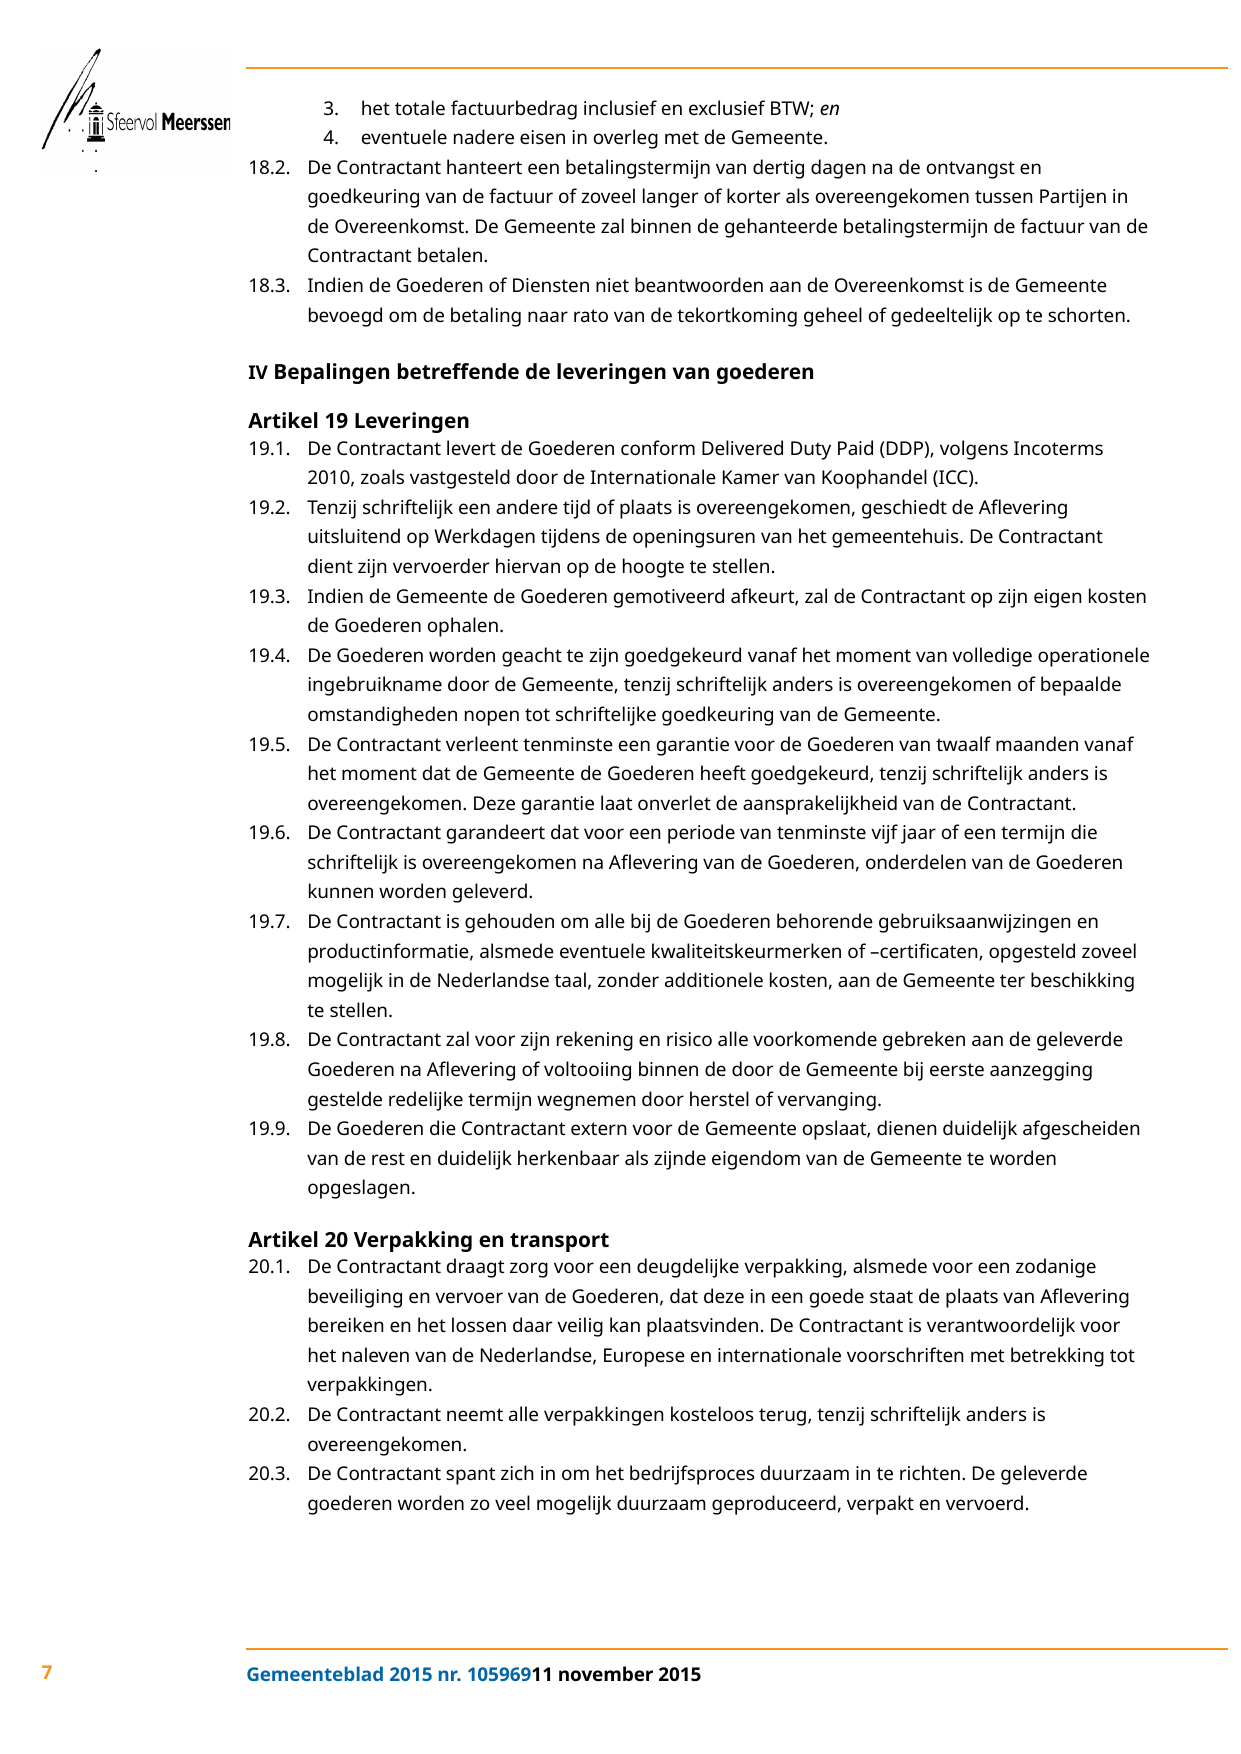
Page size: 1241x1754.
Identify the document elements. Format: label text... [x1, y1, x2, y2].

list het totale factuurbedrag inclusief en exclusief BTW; en [323, 95, 1152, 121]
list De Goederen worden geacht te zijn goedgekeurd vanaf het moment van volledige operationele ingebruikname door de Gemeente, tenzij schriftelijk anders is overeengekomen of bepaalde omstandigheden nopen tot schriftelijke goedkeuring van de Gemeente. [248, 642, 1152, 727]
list Indien de Goederen of Diensten niet beantwoorden aan de Overeenkomst is de Gemeente bevoegd om de betaling naar rato van de tekortkoming geheel of gedeeltelijk op te schorten. [248, 272, 1152, 328]
list De Goederen die Contractant extern voor de Gemeente opslaat, dienen duidelijk afgescheiden van de rest en duidelijk herkenbaar als zijnde eigendom van de Gemeente te worden opgeslagen. [248, 1115, 1152, 1200]
list Tenzij schriftelijk een andere tijd of plaats is overeengekomen, geschiedt de Aflevering uitsluitend op Werkdagen tijdens de openingsuren van het gemeentehuis. De Contractant dient zijn vervoerder hiervan op de hoogte te stellen. [248, 494, 1152, 579]
list De Contractant hanteert een betalingstermijn van dertig dagen na de ontvangst en goedkeuring van de factuur of zoveel langer of korter als overeengekomen tussen Partijen in de Overeenkomst. De Gemeente zal binnen de gehanteerde betalingstermijn de factuur van de Contractant betalen. [248, 154, 1152, 268]
text Artikel 20 Verpakking en transport [248, 1225, 1152, 1253]
list eventuele nadere eisen in overleg met de Gemeente. [323, 124, 1152, 150]
list De Contractant garandeert dat voor een periode van tenminste vijf jaar of een termijn die schriftelijk is overeengekomen na Aflevering van de Goederen, onderdelen van de Goederen kunnen worden geleverd. [248, 819, 1152, 904]
list De Contractant zal voor zijn rekening en risico alle voorkomende gebreken aan de geleverde Goederen na Aflevering of voltooiing binnen de door de Gemeente bij eerste aanzegging gestelde redelijke termijn wegnemen door herstel of vervanging. [248, 1027, 1152, 1111]
list De Contractant spant zich in om het bedrijfsproces duurzaam in te richten. De geleverde goederen worden zo veel mogelijk duurzaam geproduceerd, verpakt en vervoerd. [248, 1460, 1152, 1516]
list Indien de Gemeente de Goederen gemotiveerd afkeurt, zal de Contractant op zijn eigen kosten de Goederen ophalen. [248, 583, 1152, 638]
text Artikel 19 Leveringen [248, 406, 1152, 435]
list De Contractant verleent tenminste een garantie voor de Goederen van twaalf maanden vanaf het moment dat de Gemeente de Goederen heeft goedgekeurd, tenzij schriftelijk anders is overeengekomen. Deze garantie laat onverlet de aansprakelijkheid van de Contractant. [248, 731, 1152, 816]
list De Contractant is gehouden om alle bij de Goederen behorende gebruiksaanwijzingen en productinformatie, alsmede eventuele kwaliteitskeurmerken of –certificaten, opgesteld zoveel mogelijk in de Nederlandse taal, zonder additionele kosten, aan de Gemeente ter beschikking te stellen. [248, 908, 1152, 1023]
list De Contractant draagt zorg voor een deugdelijke verpakking, alsmede voor een zodanige beveiliging en vervoer van de Goederen, dat deze in een goede staat de plaats van Aflevering bereiken en het lossen daar veilig kan plaatsvinden. De Contractant is verantwoordelijk voor het naleven van de Nederlandse, Europese en internationale voorschriften met betrekking tot verpakkingen. [248, 1253, 1152, 1397]
list De Contractant neemt alle verpakkingen kosteloos terug, tenzij schriftelijk anders is overeengekomen. [248, 1401, 1152, 1457]
picture [41, 47, 231, 172]
text IV Bepalingen betreffende de leveringen van goederen [248, 357, 1152, 386]
list De Contractant levert de Goederen conform Delivered Duty Paid (DDP), volgens Incoterms 2010, zoals vastgesteld door de Internationale Kamer van Koophandel (ICC). [248, 435, 1152, 490]
